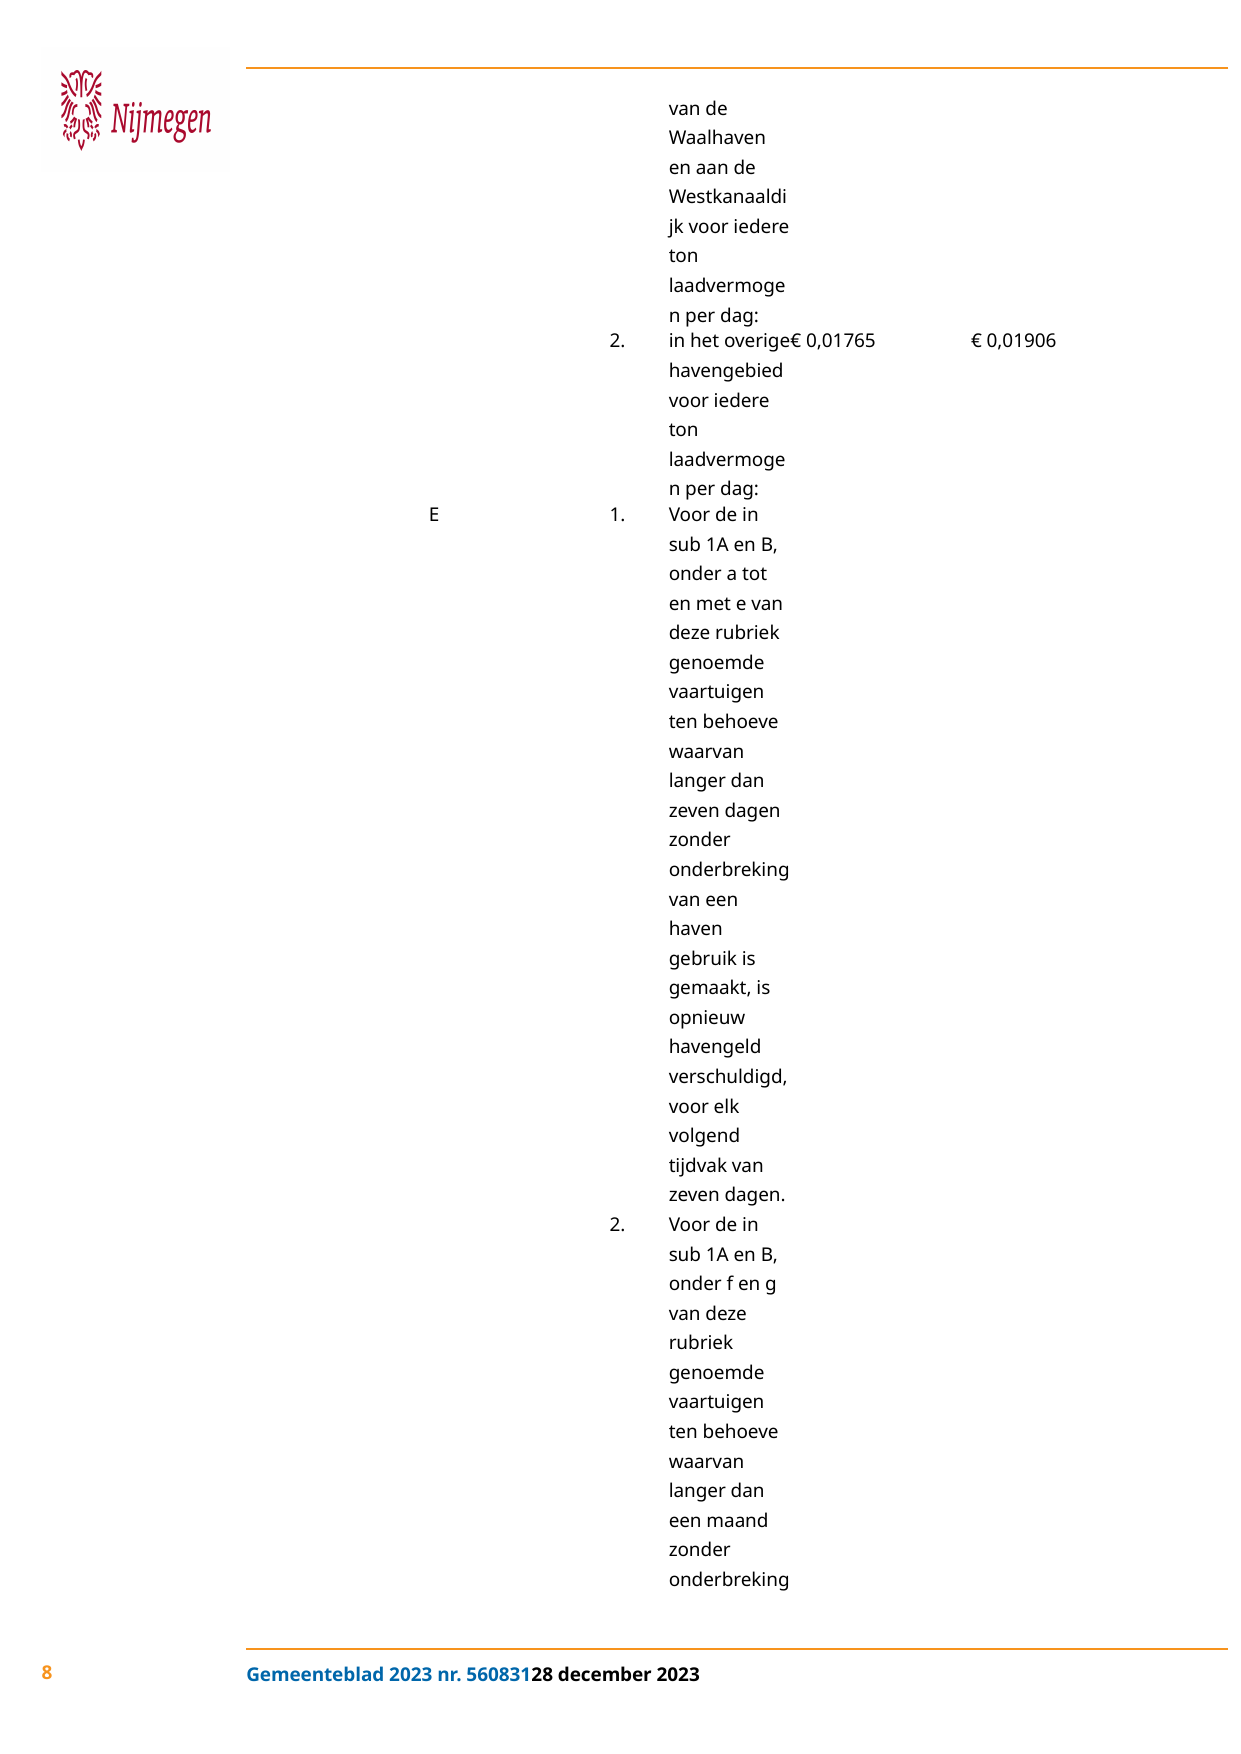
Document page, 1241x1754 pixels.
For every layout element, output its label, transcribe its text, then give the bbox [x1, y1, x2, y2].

table_cell [248, 328, 429, 501]
table_cell van de Waalhaven en aan de Westkanaaldijk voor iedere ton laadvermogen per dag: [609, 95, 790, 328]
table_cell [429, 328, 609, 501]
table_cell [429, 95, 609, 328]
table_cell [971, 501, 1152, 1592]
table_cell [248, 95, 429, 328]
table_cell € 0,01765 [790, 328, 971, 501]
table_cell E [429, 501, 609, 1592]
table_cell [790, 95, 971, 328]
table_cell [971, 95, 1152, 328]
table_cell [248, 501, 429, 1592]
table_cell € 0,01906 [971, 328, 1152, 501]
picture [41, 47, 231, 172]
table_cell in het overige havengebied voor iedere ton laadvermogen per dag: [609, 328, 790, 501]
table_cell [790, 501, 971, 1592]
table_cell Voor de in sub 1A en B, onder a tot en met e van deze rubriek genoemde vaartuigen ten behoeve waarvan langer dan zeven dagen zonder onderbreking van een haven gebruik is gemaakt, is opnieuw havengeld verschuldigd, voor elk volgend tijdvak van zeven dagen. Voor de in sub 1A en B, onder f en g van deze rubriek genoemde vaartuigen ten behoeve waarvan langer dan een maand zonder onderbreking [609, 501, 790, 1592]
